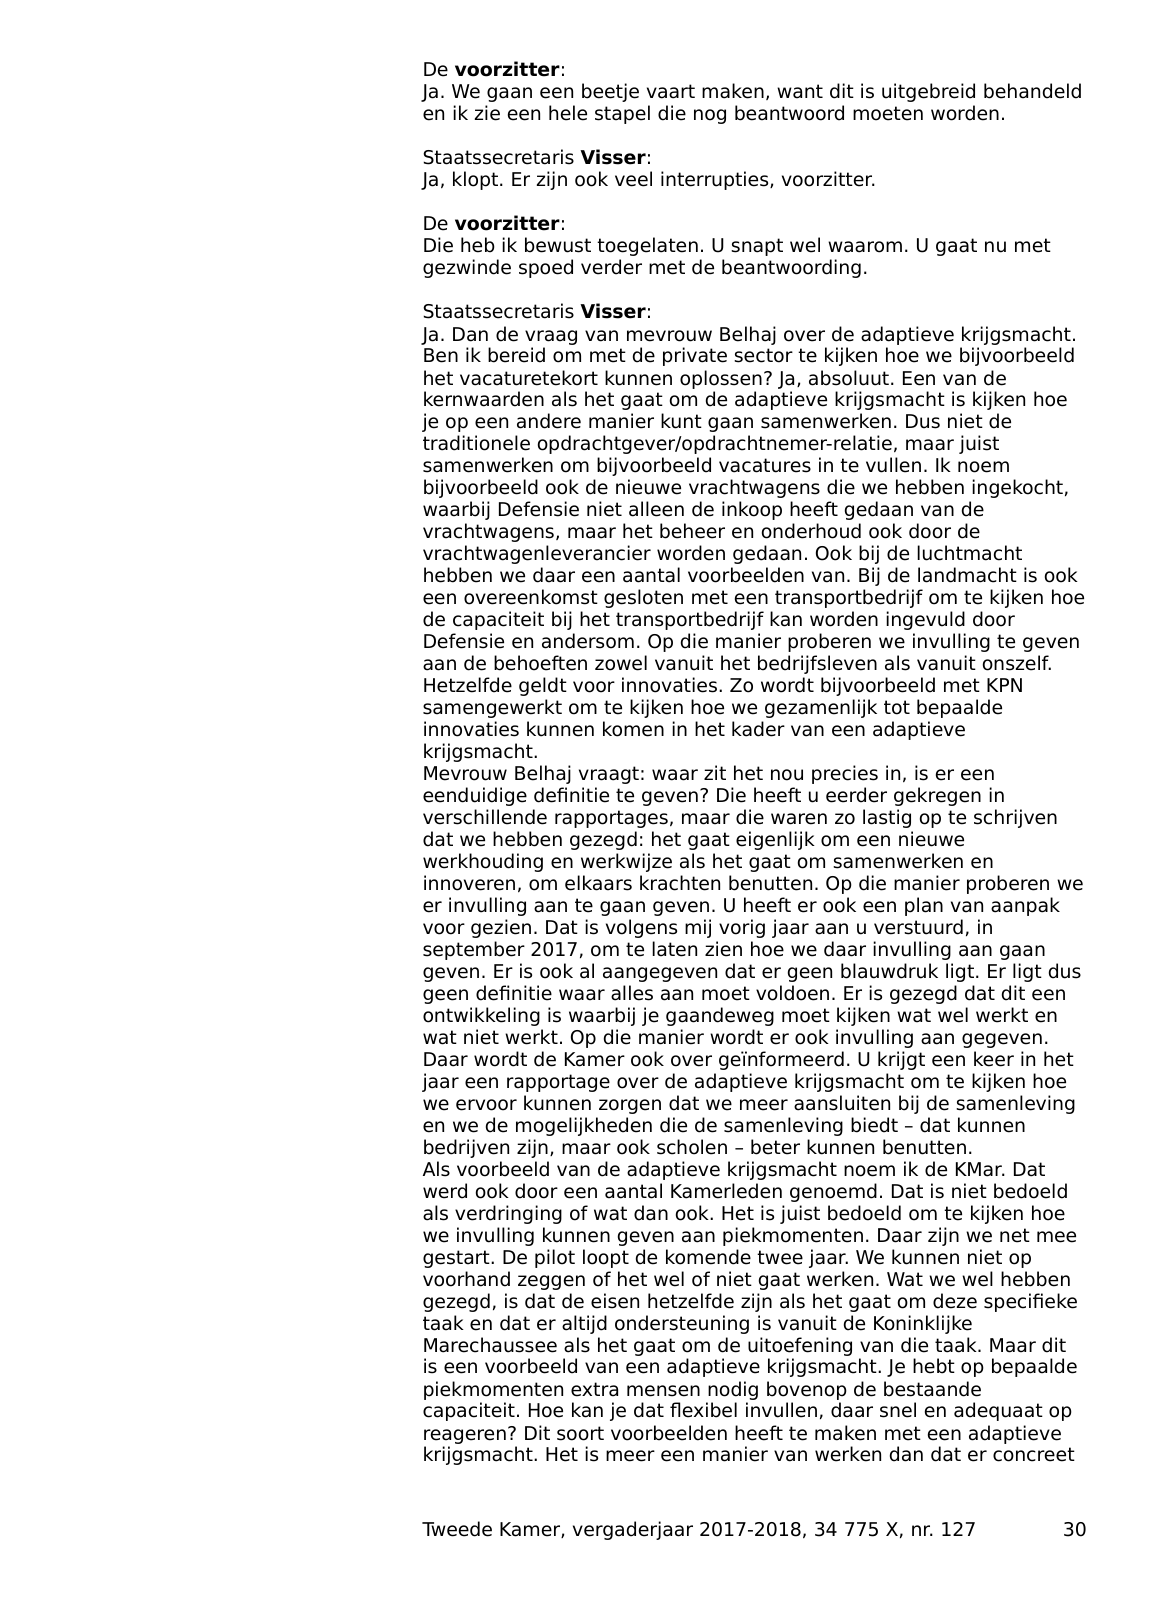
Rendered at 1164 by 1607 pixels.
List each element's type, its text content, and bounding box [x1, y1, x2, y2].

text Ja, klopt. Er zijn ook veel interrupties, voorzitter. [422, 169, 1087, 191]
text Staatssecretaris Visser: [422, 301, 1087, 323]
text Ja. We gaan een beetje vaart maken, want dit is uitgebreid behandeld en ik zie een hele stapel die nog beantwoord moeten worden. [422, 81, 1087, 125]
text Die heb ik bewust toegelaten. U snapt wel waarom. U gaat nu met gezwinde spoed verder met de beantwoording. [422, 235, 1087, 279]
text Staatssecretaris Visser: [422, 147, 1087, 169]
text De voorzitter: [422, 213, 1087, 235]
text De voorzitter: [422, 59, 1087, 81]
text Mevrouw Belhaj vraagt: waar zit het nou precies in, is er een eenduidige definitie te geven? Die heeft u eerder gekregen in verschillende rapportages, maar die waren zo lastig op te schrijven dat we hebben gezegd: het gaat eigenlijk om een nieuwe werkhouding en werkwijze als het gaat om samenwerken en innoveren, om elkaars krachten benutten. Op die manier proberen we er invulling aan te gaan geven. U heeft er ook een plan van aanpak voor gezien. Dat is volgens mij vorig jaar aan u verstuurd, in september 2017, om te laten zien hoe we daar invulling aan gaan geven. Er is ook al aangegeven dat er geen blauwdruk ligt. Er ligt dus geen definitie waar alles aan moet voldoen. Er is gezegd dat dit een ontwikkeling is waarbij je gaandeweg moet kijken wat wel werkt en wat niet werkt. Op die manier wordt er ook invulling aan gegeven. Daar wordt de Kamer ook over geïnformeerd. U krijgt een keer in het jaar een rapportage over de adaptieve krijgsmacht om te kijken hoe we ervoor kunnen zorgen dat we meer aansluiten bij de samenleving en we de mogelijkheden die de samenleving biedt – dat kunnen bedrijven zijn, maar ook scholen – beter kunnen benutten. [422, 763, 1087, 1159]
text Ja. Dan de vraag van mevrouw Belhaj over de adaptieve krijgsmacht. Ben ik bereid om met de private sector te kijken hoe we bijvoorbeeld het vacaturetekort kunnen oplossen? Ja, absoluut. Een van de kernwaarden als het gaat om de adaptieve krijgsmacht is kijken hoe je op een andere manier kunt gaan samenwerken. Dus niet de traditionele opdrachtgever/opdrachtnemer-relatie, maar juist samenwerken om bijvoorbeeld vacatures in te vullen. Ik noem bijvoorbeeld ook de nieuwe vrachtwagens die we hebben ingekocht, waarbij Defensie niet alleen de inkoop heeft gedaan van de vrachtwagens, maar het beheer en onderhoud ook door de vrachtwagenleverancier worden gedaan. Ook bij de luchtmacht hebben we daar een aantal voorbeelden van. Bij de landmacht is ook een overeenkomst gesloten met een transportbedrijf om te kijken hoe de capaciteit bij het transportbedrijf kan worden ingevuld door Defensie en andersom. Op die manier proberen we invulling te geven aan de behoeften zowel vanuit het bedrijfsleven als vanuit onszelf. Hetzelfde geldt voor innovaties. Zo wordt bijvoorbeeld met KPN samengewerkt om te kijken hoe we gezamenlijk tot bepaalde innovaties kunnen komen in het kader van een adaptieve krijgsmacht. [422, 323, 1087, 763]
text Als voorbeeld van de adaptieve krijgsmacht noem ik de KMar. Dat werd ook door een aantal Kamerleden genoemd. Dat is niet bedoeld als verdringing of wat dan ook. Het is juist bedoeld om te kijken hoe we invulling kunnen geven aan piekmomenten. Daar zijn we net mee gestart. De pilot loopt de komende twee jaar. We kunnen niet op voorhand zeggen of het wel of niet gaat werken. Wat we wel hebben gezegd, is dat de eisen hetzelfde zijn als het gaat om deze specifieke taak en dat er altijd ondersteuning is vanuit de Koninklijke Marechaussee als het gaat om de uitoefening van die taak. Maar dit is een voorbeeld van een adaptieve krijgsmacht. Je hebt op bepaalde piekmomenten extra mensen nodig bovenop de bestaande capaciteit. Hoe kan je dat flexibel invullen, daar snel en adequaat op reageren? Dit soort voorbeelden heeft te maken met een adaptieve krijgsmacht. Het is meer een manier van werken dan dat er concreet [422, 1159, 1087, 1466]
